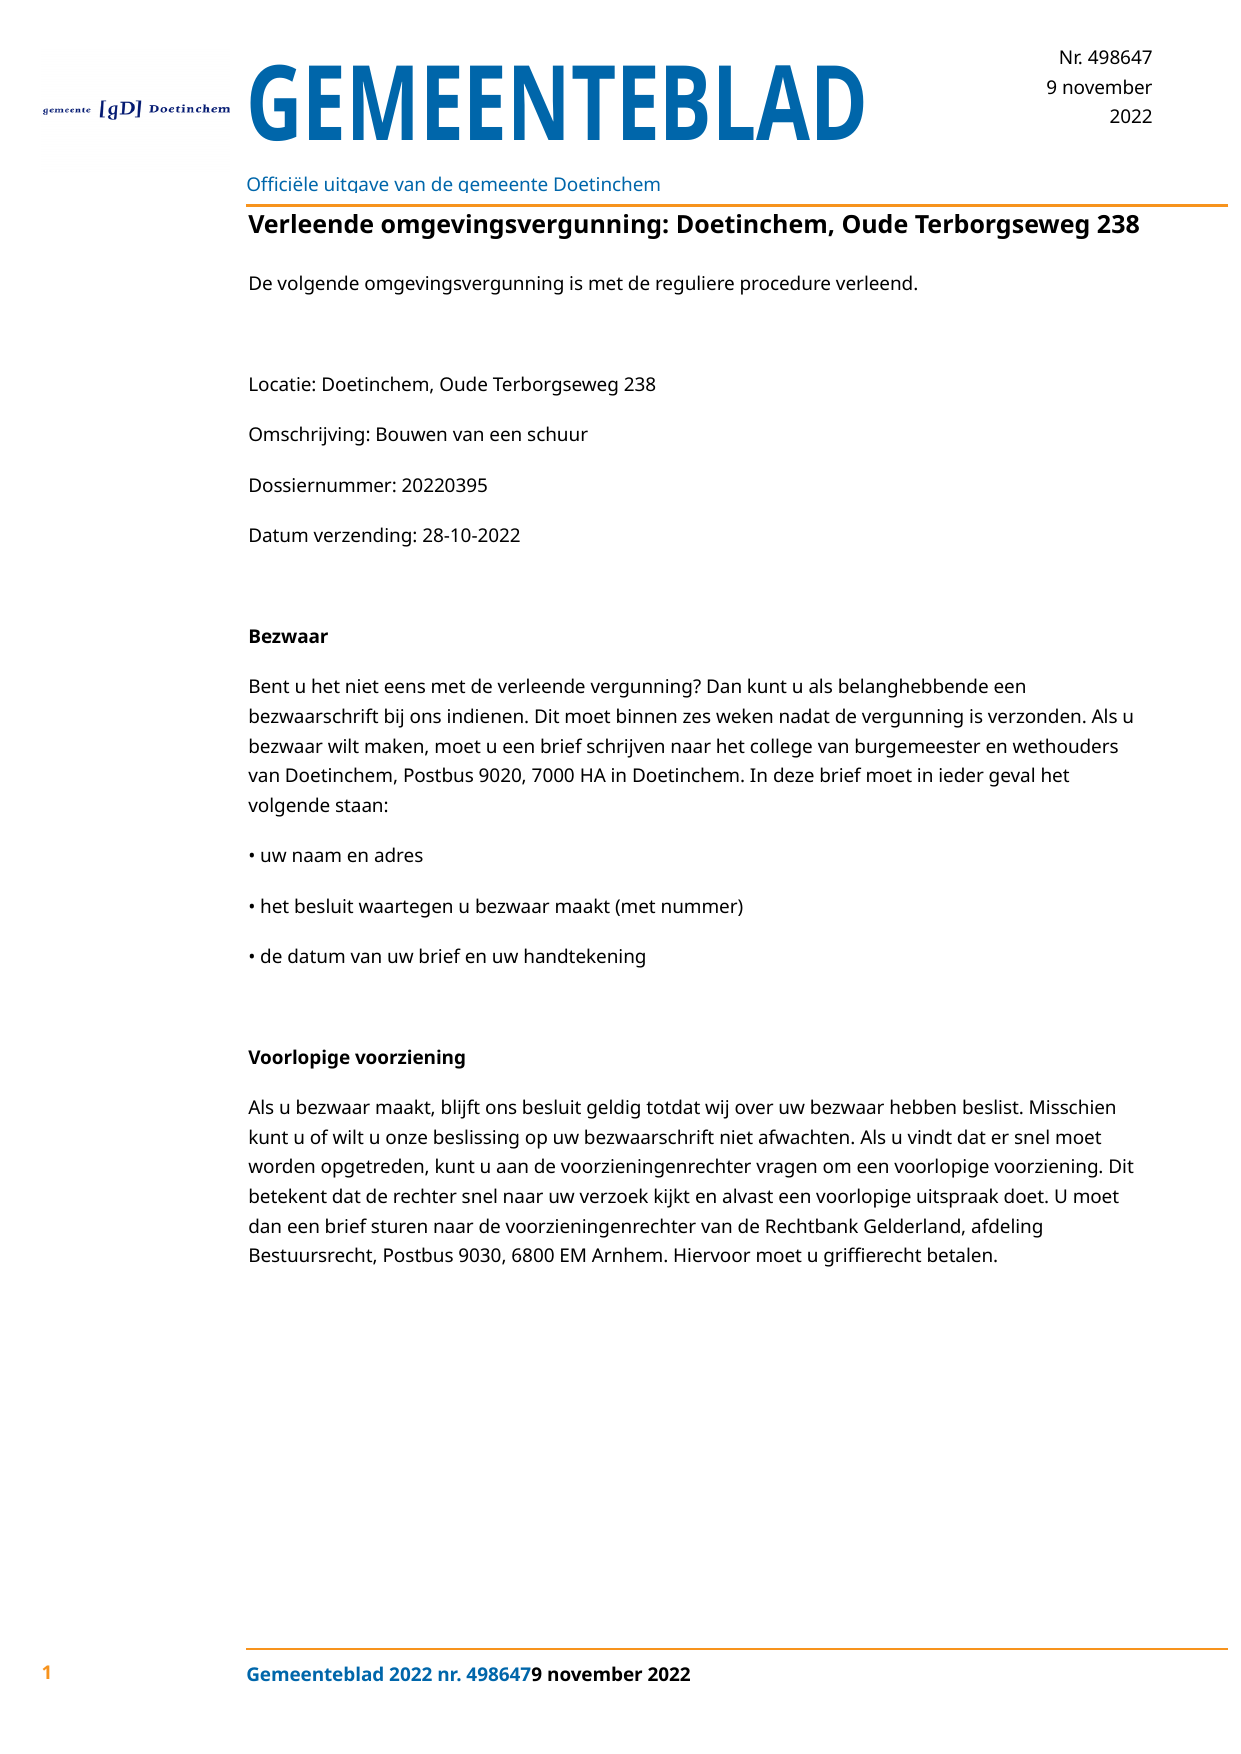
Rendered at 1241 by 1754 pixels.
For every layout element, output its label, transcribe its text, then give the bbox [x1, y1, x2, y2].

picture [41, 47, 231, 172]
text Bent u het niet eens met de verleende vergunning? Dan kunt u als belanghebbende een bezwaarschrift bij ons indienen. Dit moet binnen zes weken nadat de vergunning is verzonden. Als u bezwaar wilt maken, moet u een brief schrijven naar het college van burgemeester en wethouders van Doetinchem, Postbus 9020, 7000 HA in Doetinchem. In deze brief moet in ieder geval het volgende staan: [248, 674, 1152, 818]
text Verleende omgevingsvergunning: Doetinchem, Oude Terborgseweg 238 [248, 207, 1152, 241]
text Omschrijving: Bouwen van een schuur [248, 422, 1152, 447]
text Als u bezwaar maakt, blijft ons besluit geldig totdat wij over uw bezwaar hebben beslist. Misschien kunt u of wilt u onze beslissing op uw bezwaarschrift niet afwachten. Als u vindt dat er snel moet worden opgetreden, kunt u aan de voorzieningenrechter vragen om een voorlopige voorziening. Dit betekent dat de rechter snel naar uw verzoek kijkt en alvast een voorlopige uitspraak doet. U moet dan een brief sturen naar de voorzieningenrechter van de Rechtbank Gelderland, afdeling Bestuursrecht, Postbus 9030, 6800 EM Arnhem. Hiervoor moet u griffierecht betalen. [248, 1094, 1152, 1268]
text • de datum van uw brief en uw handtekening [248, 943, 1152, 969]
text Voorlopige voorziening [248, 1044, 1152, 1070]
text Bezwaar [248, 623, 1152, 649]
text Locatie: Doetinchem, Oude Terborgseweg 238 [248, 371, 1152, 397]
text • uw naam en adres [248, 842, 1152, 868]
text De volgende omgevingsvergunning is met de reguliere procedure verleend. [248, 270, 1152, 296]
text • het besluit waartegen u bezwaar maakt (met nummer) [248, 893, 1152, 918]
text Dossiernummer: 20220395 [248, 472, 1152, 498]
text Datum verzending: 28-10-2022 [248, 522, 1152, 548]
